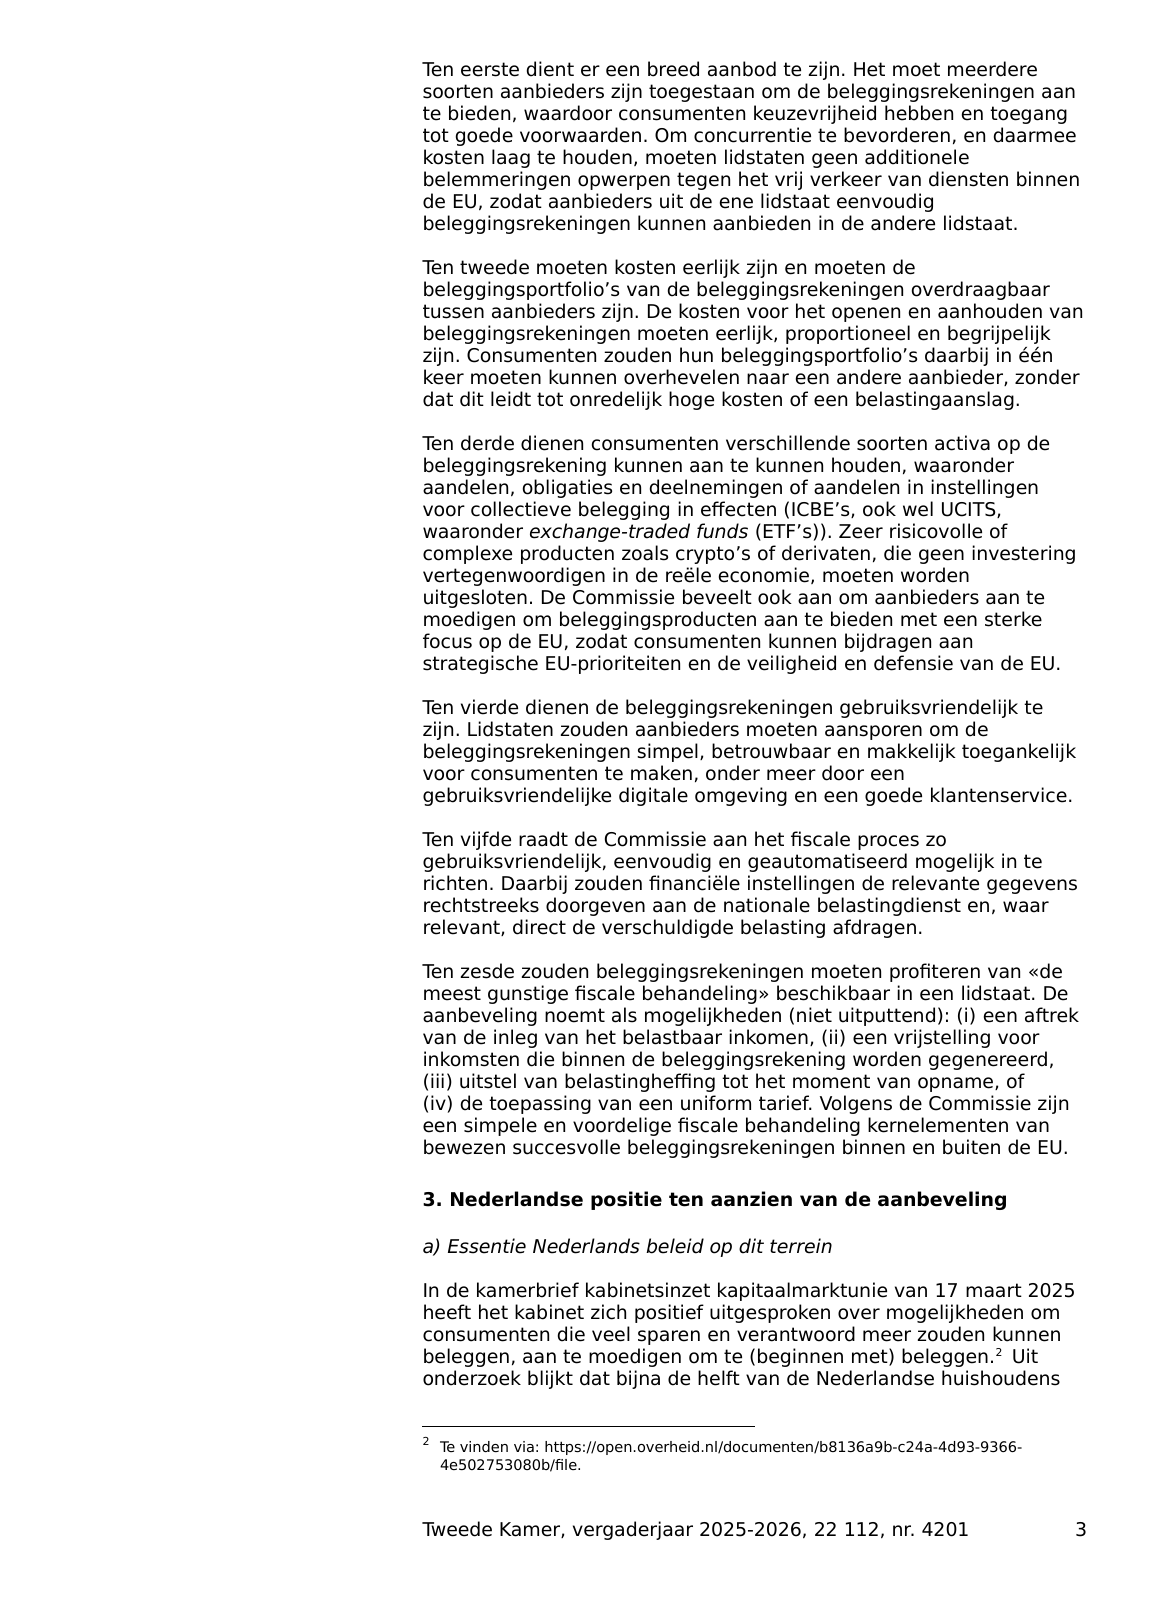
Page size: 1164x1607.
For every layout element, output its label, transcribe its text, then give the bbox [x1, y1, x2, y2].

text Ten zesde zouden beleggingsrekeningen moeten profiteren van «de meest gunstige fiscale behandeling» beschikbaar in een lidstaat. De aanbeveling noemt als mogelijkheden (niet uitputtend): (i) een aftrek van de inleg van het belastbaar inkomen, (ii) een vrijstelling voor inkomsten die binnen de beleggingsrekening worden gegenereerd, (iii) uitstel van belastingheffing tot het moment van opname, of (iv) de toepassing van een uniform tarief. Volgens de Commissie zijn een simpele en voordelige fiscale behandeling kernelementen van bewezen succesvolle beleggingsrekeningen binnen en buiten de EU. [422, 961, 1087, 1159]
text Ten vierde dienen de beleggingsrekeningen gebruiksvriendelijk te zijn. Lidstaten zouden aanbieders moeten aansporen om de beleggingsrekeningen simpel, betrouwbaar en makkelijk toegankelijk voor consumenten te maken, onder meer door een gebruiksvriendelijke digitale omgeving en een goede klantenservice. [422, 697, 1087, 807]
text In de kamerbrief kabinetsinzet kapitaalmarktunie van 17 maart 2025 heeft het kabinet zich positief uitgesproken over mogelijkheden om consumenten die veel sparen en verantwoord meer zouden kunnen beleggen, aan te moedigen om te (beginnen met) beleggen. Uit onderzoek blijkt dat bijna de helft van de Nederlandse huishoudens [422, 1280, 1087, 1390]
subtitle 3. Nederlandse positie ten aanzien van de aanbeveling [422, 1189, 1087, 1211]
text Ten derde dienen consumenten verschillende soorten activa op de beleggingsrekening kunnen aan te kunnen houden, waaronder aandelen, obligaties en deelnemingen of aandelen in instellingen voor collectieve belegging in effecten (ICBE’s, ook wel UCITS, waaronder exchange-traded funds (ETF’s)). Zeer risicovolle of complexe producten zoals crypto’s of derivaten, die geen investering vertegenwoordigen in de reële economie, moeten worden uitgesloten. De Commissie beveelt ook aan om aanbieders aan te moedigen om beleggingsproducten aan te bieden met een sterke focus op de EU, zodat consumenten kunnen bijdragen aan strategische EU-prioriteiten en de veiligheid en defensie van de EU. [422, 433, 1087, 675]
text Ten vijfde raadt de Commissie aan het fiscale proces zo gebruiksvriendelijk, eenvoudig en geautomatiseerd mogelijk in te richten. Daarbij zouden financiële instellingen de relevante gegevens rechtstreeks doorgeven aan de nationale belastingdienst en, waar relevant, direct de verschuldigde belasting afdragen. [422, 829, 1087, 939]
subtitle a) Essentie Nederlands beleid op dit terrein [422, 1236, 1087, 1258]
text Ten eerste dient er een breed aanbod te zijn. Het moet meerdere soorten aanbieders zijn toegestaan om de beleggingsrekeningen aan te bieden, waardoor consumenten keuzevrijheid hebben en toegang tot goede voorwaarden. Om concurrentie te bevorderen, en daarmee kosten laag te houden, moeten lidstaten geen additionele belemmeringen opwerpen tegen het vrij verkeer van diensten binnen de EU, zodat aanbieders uit de ene lidstaat eenvoudig beleggingsrekeningen kunnen aanbieden in de andere lidstaat. [422, 59, 1087, 235]
text Ten tweede moeten kosten eerlijk zijn en moeten de beleggingsportfolio’s van de beleggingsrekeningen overdraagbaar tussen aanbieders zijn. De kosten voor het openen en aanhouden van beleggingsrekeningen moeten eerlijk, proportioneel en begrijpelijk zijn. Consumenten zouden hun beleggingsportfolio’s daarbij in één keer moeten kunnen overhevelen naar een andere aanbieder, zonder dat dit leidt tot onredelijk hoge kosten of een belastingaanslag. [422, 257, 1087, 411]
text Te vinden via: https://open.overheid.nl/documenten/b8136a9b-c24a-4d93-9366-4e502753080b/file. [422, 1435, 1087, 1474]
